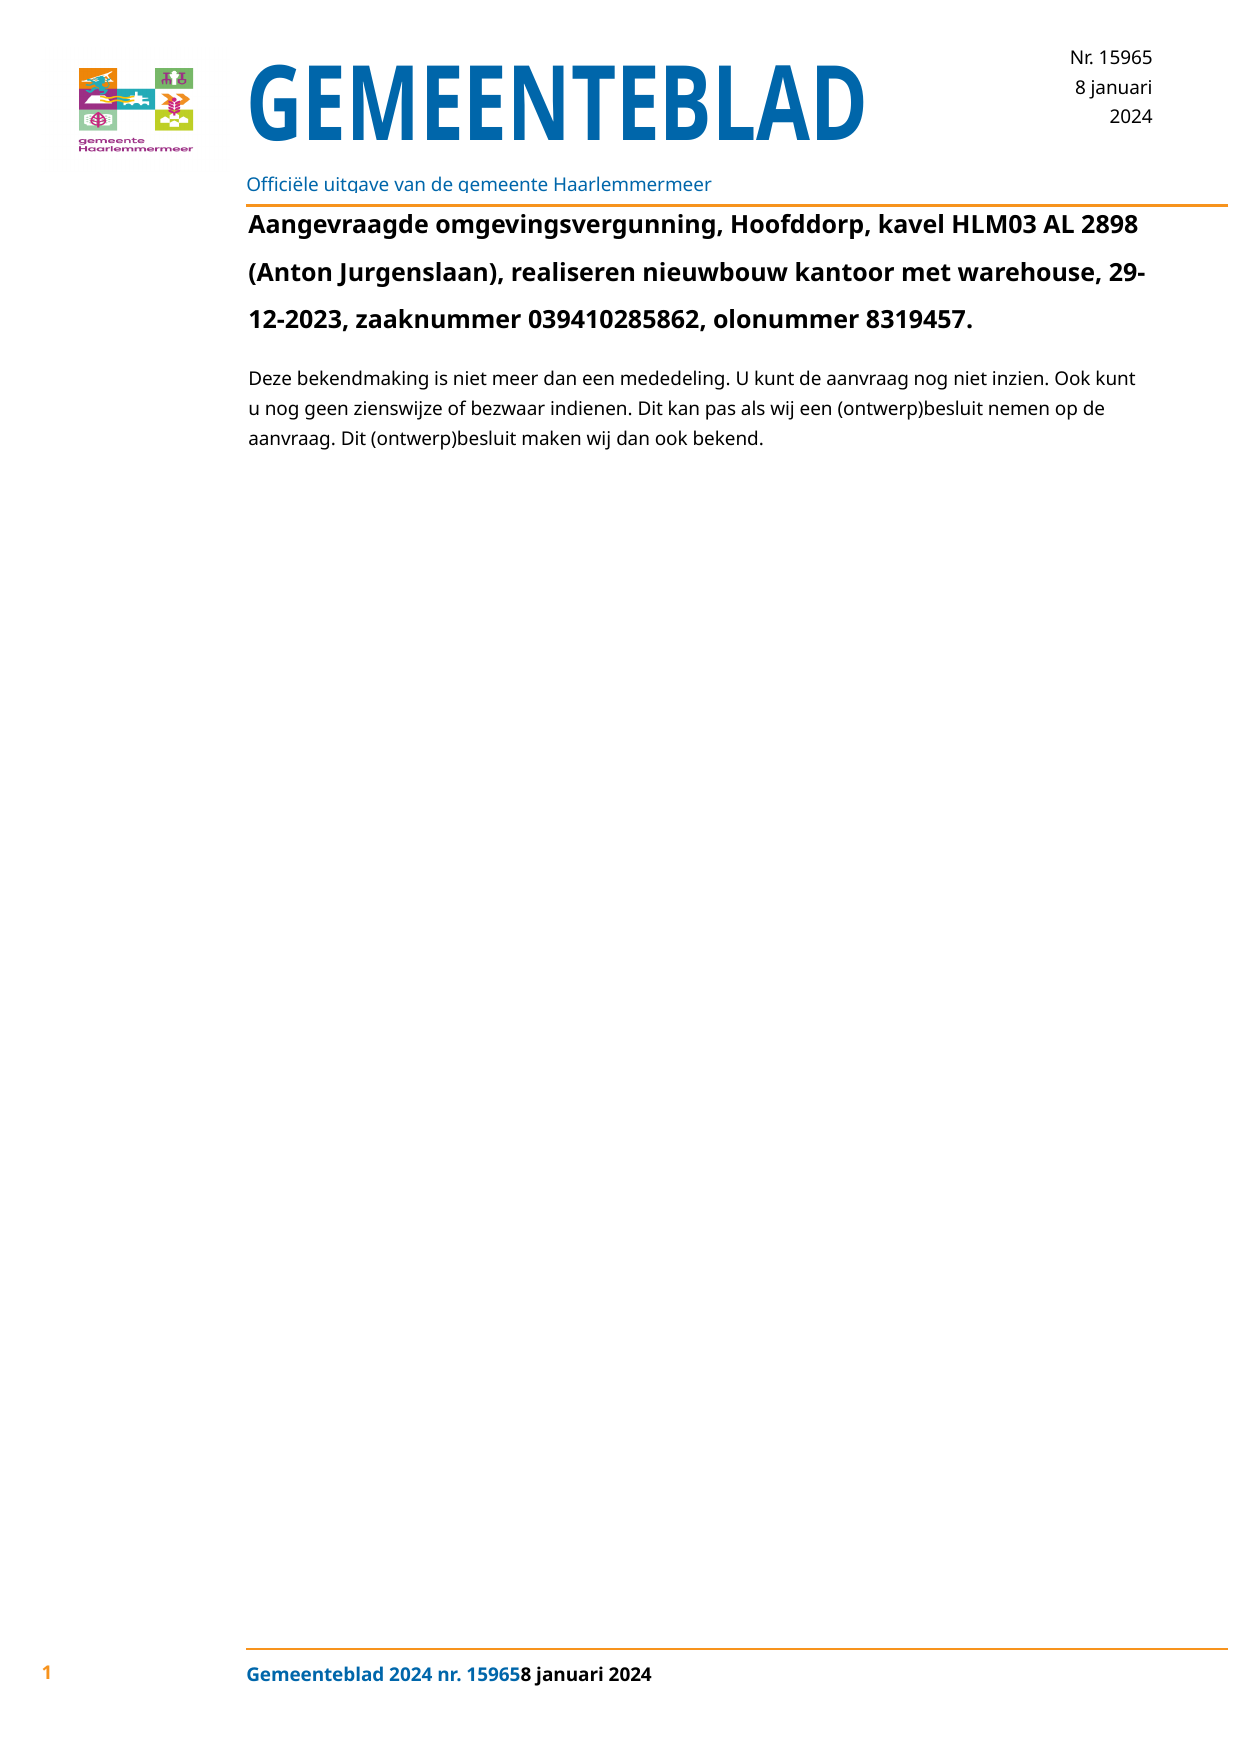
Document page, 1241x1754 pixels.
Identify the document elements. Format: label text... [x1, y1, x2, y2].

picture [41, 47, 231, 172]
text Deze bekendmaking is niet meer dan een mededeling. U kunt de aanvraag nog niet inzien. Ook kunt u nog geen zienswijze of bezwaar indienen. Dit kan pas als wij een (ontwerp)besluit nemen op de aanvraag. Dit (ontwerp)besluit maken wij dan ook bekend. [248, 366, 1152, 450]
text Aangevraagde omgevingsvergunning, Hoofddorp, kavel HLM03 AL 2898 (Anton Jurgenslaan), realiseren nieuwbouw kantoor met warehouse, 29-12-2023, zaaknummer 039410285862, olonummer 8319457. [248, 207, 1152, 336]
